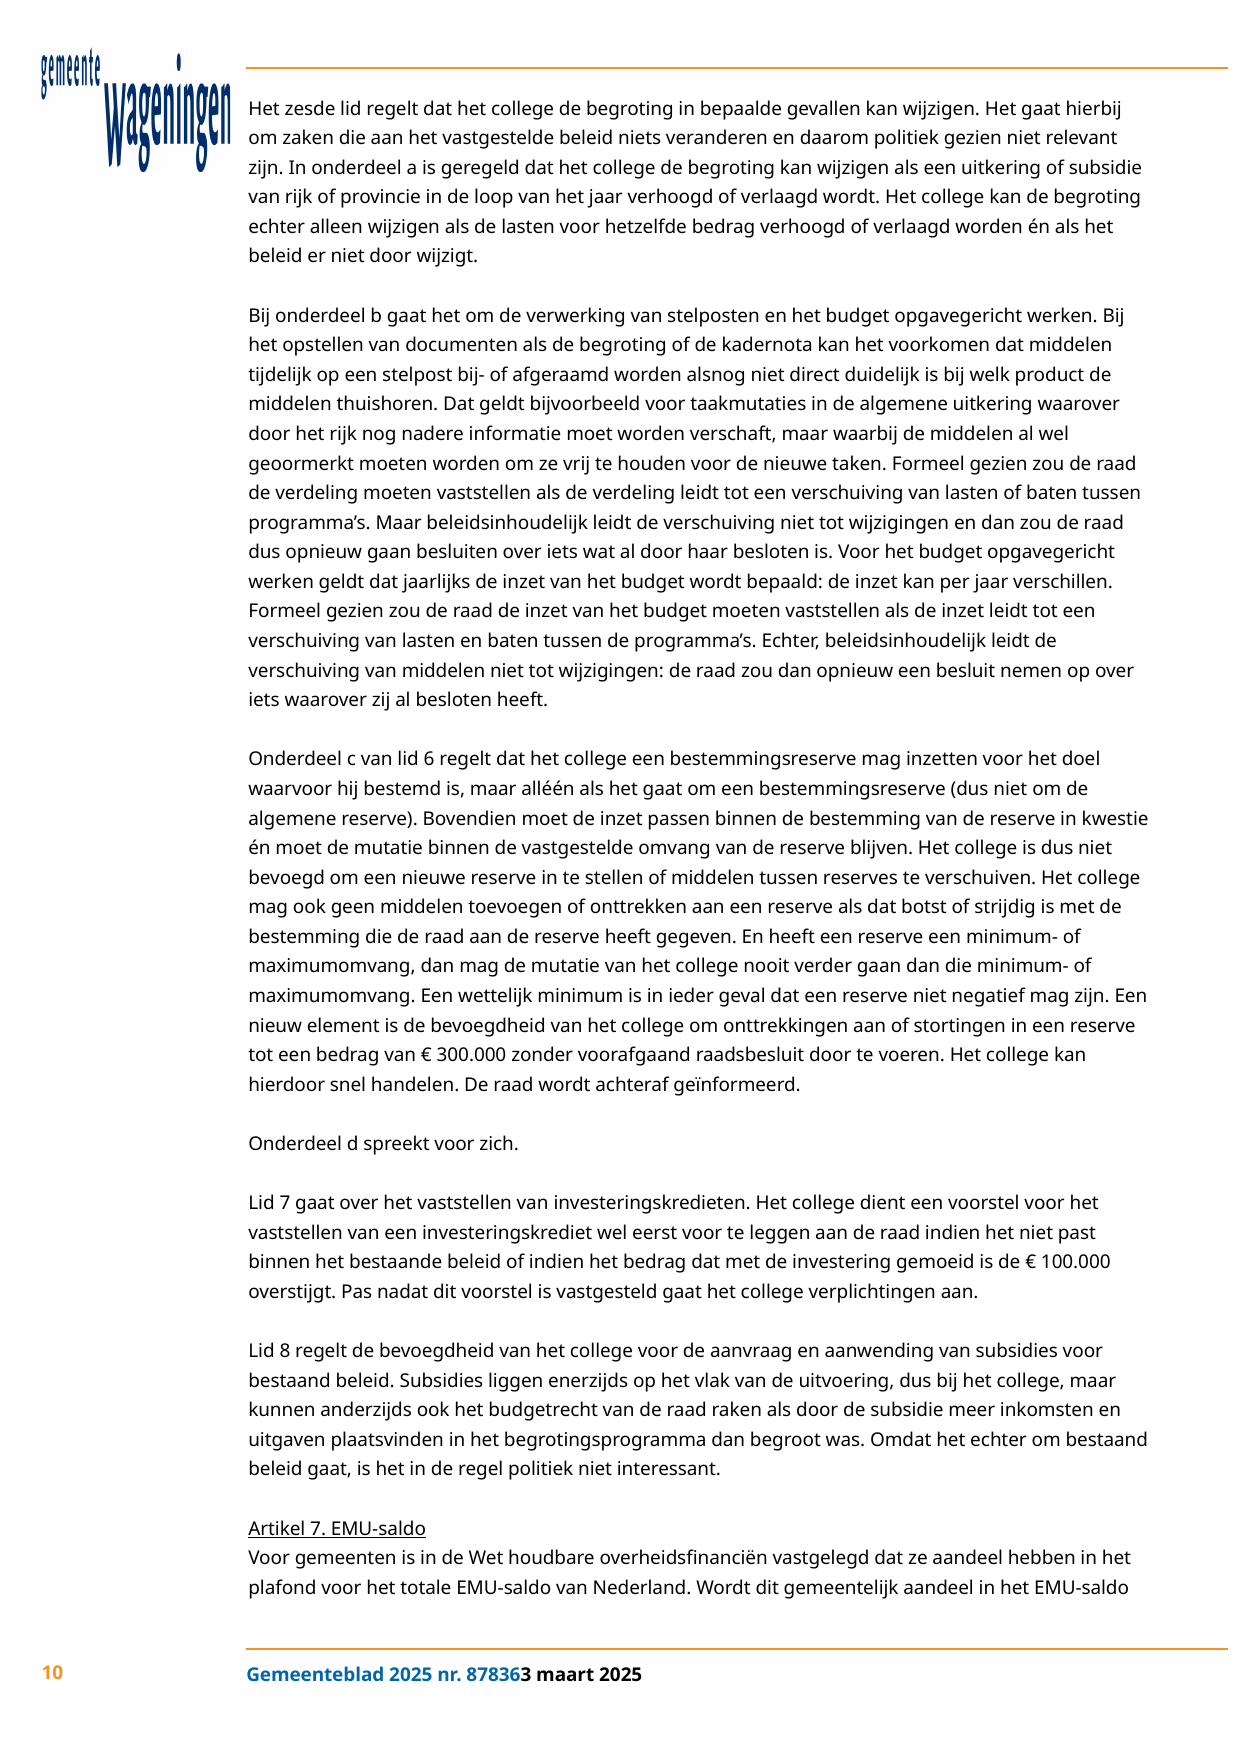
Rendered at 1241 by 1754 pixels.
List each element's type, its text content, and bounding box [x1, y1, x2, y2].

text Voor gemeenten is in de Wet houdbare overheidsfinanciën vastgelegd dat ze aandeel hebben in het plafond voor het totale EMU-saldo van Nederland. Wordt dit gemeentelijk aandeel in het EMU-saldo [248, 1544, 1152, 1600]
text Artikel 7. EMU-saldo [248, 1515, 1152, 1541]
picture [41, 47, 231, 172]
text Lid 7 gaat over het vaststellen van investeringskredieten. Het college dient een voorstel voor het vaststellen van een investeringskrediet wel eerst voor te leggen aan de raad indien het niet past binnen het bestaande beleid of indien het bedrag dat met de investering gemoeid is de € 100.000 overstijgt. Pas nadat dit voorstel is vastgesteld gaat het college verplichtingen aan. [248, 1189, 1152, 1304]
text Het zesde lid regelt dat het college de begroting in bepaalde gevallen kan wijzigen. Het gaat hierbij om zaken die aan het vastgestelde beleid niets veranderen en daarom politiek gezien niet relevant zijn. In onderdeel a is geregeld dat het college de begroting kan wijzigen als een uitkering of subsidie van rijk of provincie in de loop van het jaar verhoogd of verlaagd wordt. Het college kan de begroting echter alleen wijzigen als de lasten voor hetzelfde bedrag verhoogd of verlaagd worden én als het beleid er niet door wijzigt. [248, 95, 1152, 268]
text Lid 8 regelt de bevoegdheid van het college voor de aanvraag en aanwending van subsidies voor bestaand beleid. Subsidies liggen enerzijds op het vlak van de uitvoering, dus bij het college, maar kunnen anderzijds ook het budgetrecht van de raad raken als door de subsidie meer inkomsten en uitgaven plaatsvinden in het begrotingsprogramma dan begroot was. Omdat het echter om bestaand beleid gaat, is het in de regel politiek niet interessant. [248, 1337, 1152, 1481]
text Bij onderdeel b gaat het om de verwerking van stelposten en het budget opgavegericht werken. Bij het opstellen van documenten als de begroting of de kadernota kan het voorkomen dat middelen tijdelijk op een stelpost bij- of afgeraamd worden alsnog niet direct duidelijk is bij welk product de middelen thuishoren. Dat geldt bijvoorbeeld voor taakmutaties in de algemene uitkering waarover door het rijk nog nadere informatie moet worden verschaft, maar waarbij de middelen al wel geoormerkt moeten worden om ze vrij te houden voor de nieuwe taken. Formeel gezien zou de raad de verdeling moeten vaststellen als de verdeling leidt tot een verschuiving van lasten of baten tussen programma’s. Maar beleidsinhoudelijk leidt de verschuiving niet tot wijzigingen en dan zou de raad dus opnieuw gaan besluiten over iets wat al door haar besloten is. Voor het budget opgavegericht werken geldt dat jaarlijks de inzet van het budget wordt bepaald: de inzet kan per jaar verschillen. Formeel gezien zou de raad de inzet van het budget moeten vaststellen als de inzet leidt tot een verschuiving van lasten en baten tussen de programma’s. Echter, beleidsinhoudelijk leidt de verschuiving van middelen niet tot wijzigingen: de raad zou dan opnieuw een besluit nemen op over iets waarover zij al besloten heeft. [248, 302, 1152, 712]
text Onderdeel d spreekt voor zich. [248, 1130, 1152, 1156]
text Onderdeel c van lid 6 regelt dat het college een bestemmingsreserve mag inzetten voor het doel waarvoor hij bestemd is, maar alléén als het gaat om een bestemmingsreserve (dus niet om de algemene reserve). Bovendien moet de inzet passen binnen de bestemming van de reserve in kwestie én moet de mutatie binnen de vastgestelde omvang van de reserve blijven. Het college is dus niet bevoegd om een nieuwe reserve in te stellen of middelen tussen reserves te verschuiven. Het college mag ook geen middelen toevoegen of onttrekken aan een reserve als dat botst of strijdig is met de bestemming die de raad aan de reserve heeft gegeven. En heeft een reserve een minimum- of maximumomvang, dan mag de mutatie van het college nooit verder gaan dan die minimum- of maximumomvang. Een wettelijk minimum is in ieder geval dat een reserve niet negatief mag zijn. Een nieuw element is de bevoegdheid van het college om onttrekkingen aan of stortingen in een reserve tot een bedrag van € 300.000 zonder voorafgaand raadsbesluit door te voeren. Het college kan hierdoor snel handelen. De raad wordt achteraf geïnformeerd. [248, 746, 1152, 1097]
